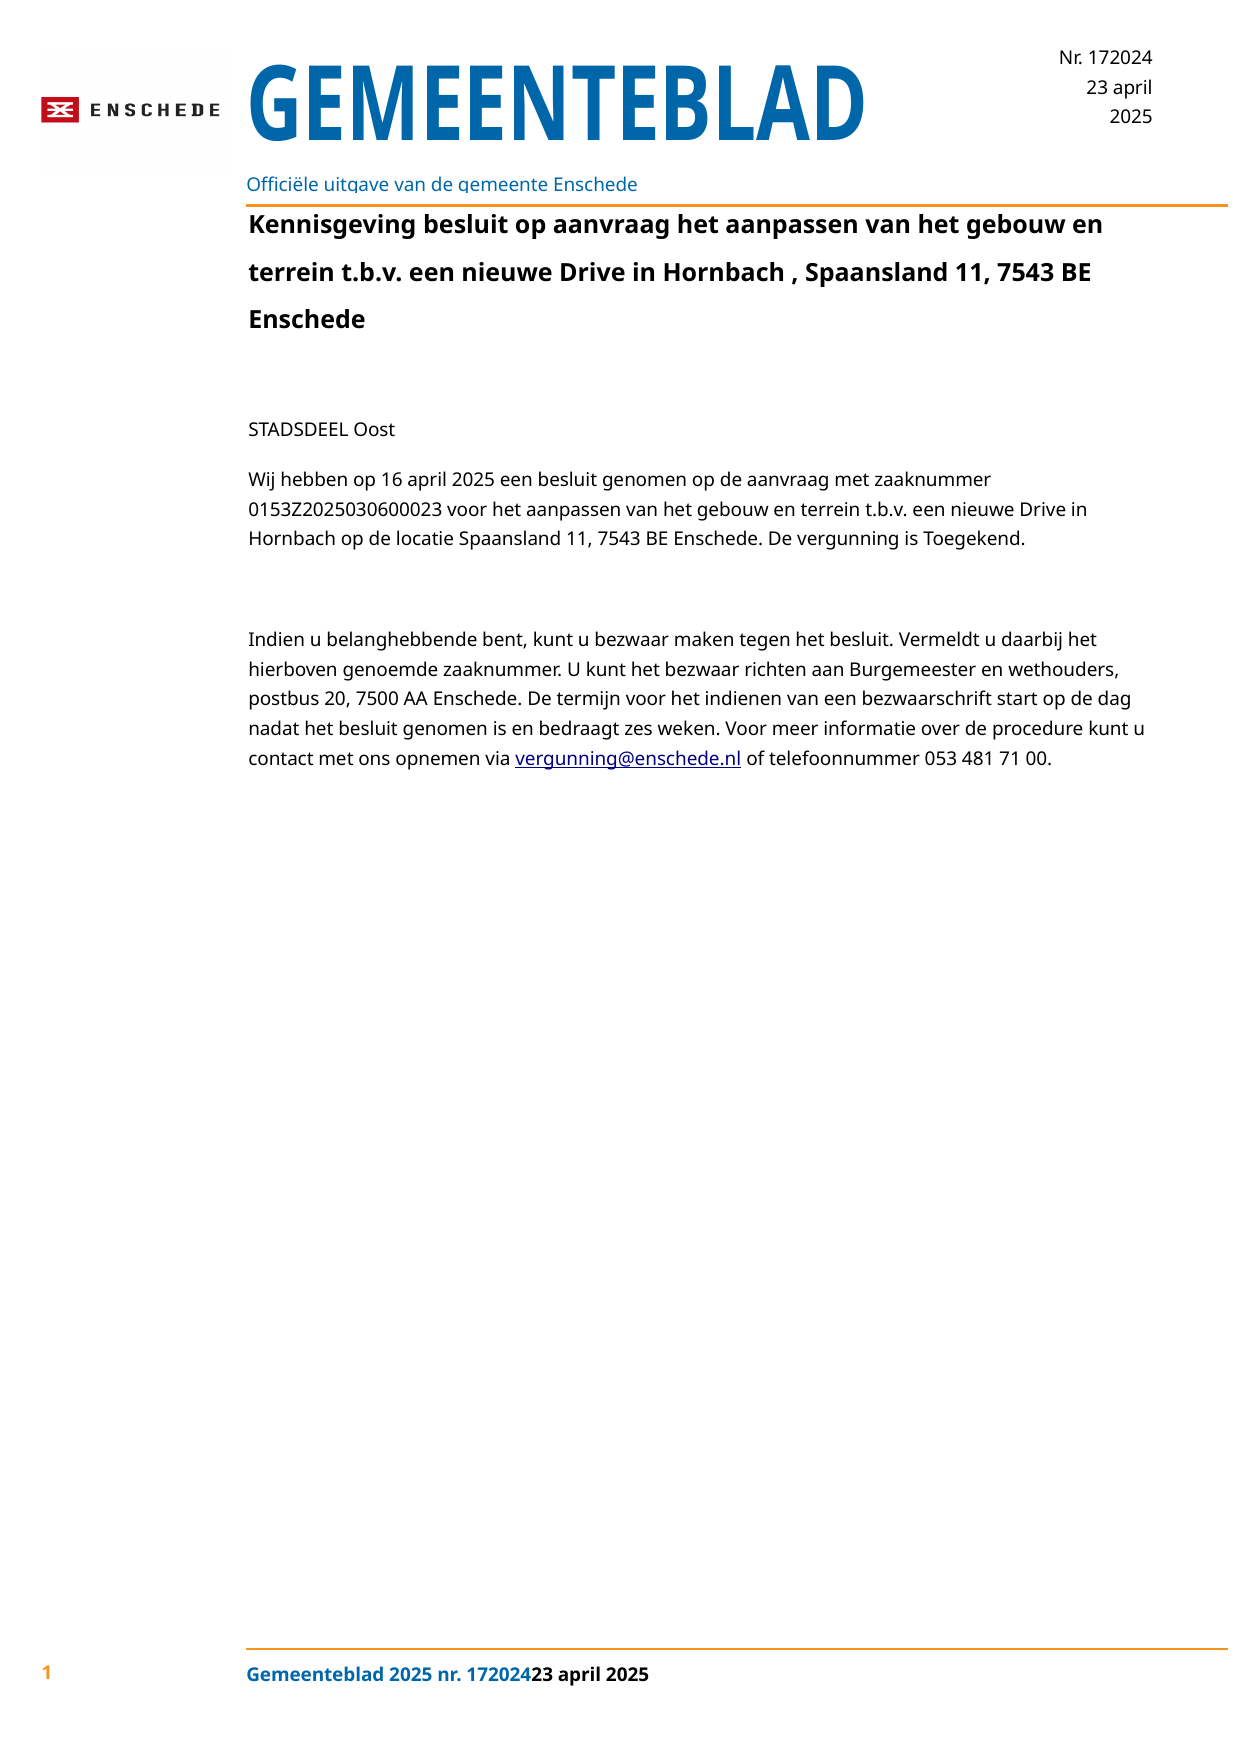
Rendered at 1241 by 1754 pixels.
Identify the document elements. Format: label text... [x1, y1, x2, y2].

text Wij hebben op 16 april 2025 een besluit genomen op de aanvraag met zaaknummer 0153Z2025030600023 voor het aanpassen van het gebouw en terrein t.b.v. een nieuwe Drive in Hornbach op de locatie Spaansland 11, 7543 BE Enschede. De vergunning is Toegekend. [248, 466, 1152, 551]
text Kennisgeving besluit op aanvraag het aanpassen van het gebouw en terrein t.b.v. een nieuwe Drive in Hornbach , Spaansland 11, 7543 BE Enschede [248, 207, 1152, 336]
picture [41, 47, 231, 172]
text STADSDEEL Oost [248, 416, 1152, 442]
text Indien u belanghebbende bent, kunt u bezwaar maken tegen het besluit. Vermeldt u daarbij het hierboven genoemde zaaknummer. U kunt het bezwaar richten aan Burgemeester en wethouders, postbus 20, 7500 AA Enschede. De termijn voor het indienen van een bezwaarschrift start op de dag nadat het besluit genomen is en bedraagt zes weken. Voor meer informatie over de procedure kunt u contact met ons opnemen via vergunning@enschede.nl of telefoonnummer 053 481 71 00. [248, 626, 1152, 770]
